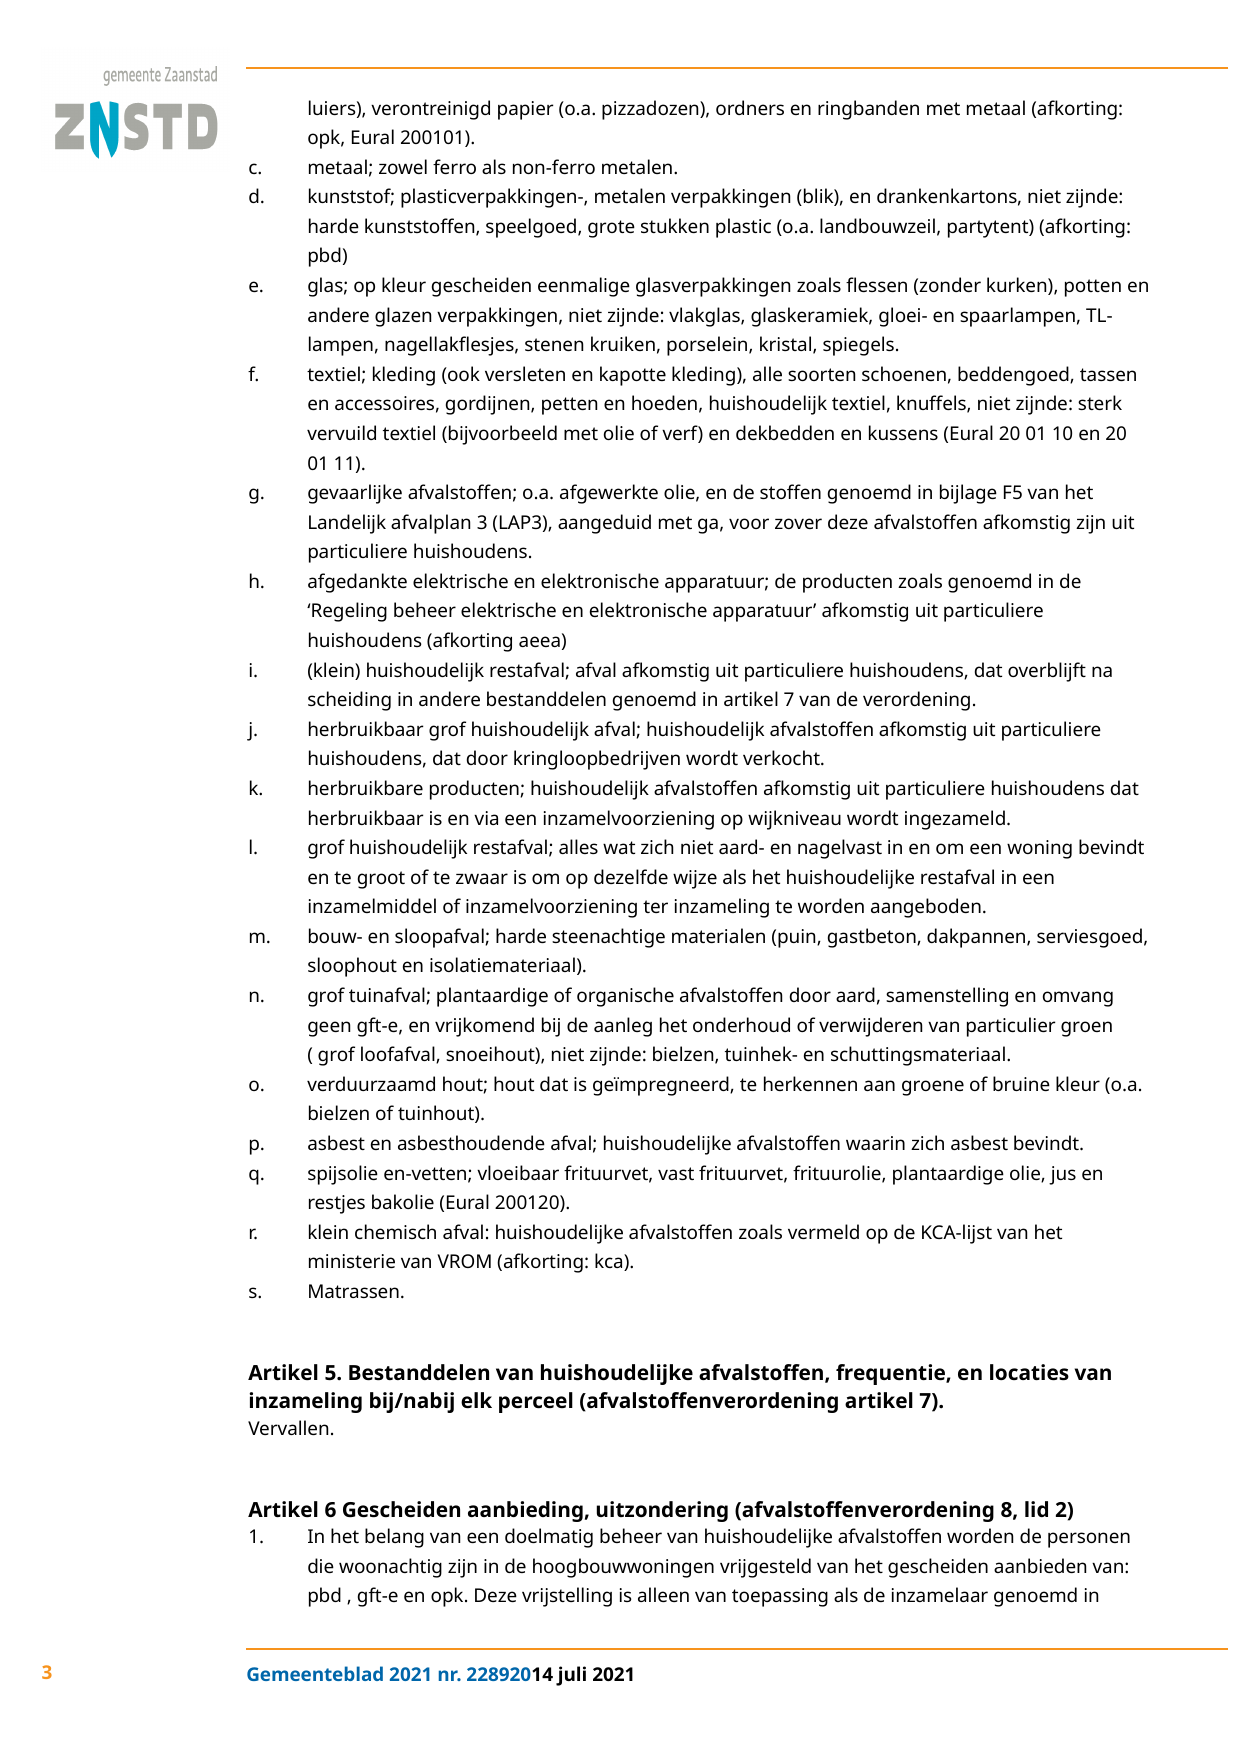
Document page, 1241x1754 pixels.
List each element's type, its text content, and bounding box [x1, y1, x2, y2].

list kunststof; plasticverpakkingen-, metalen verpakkingen (blik), en drankenkartons, niet zijnde: harde kunststoffen, speelgoed, grote stukken plastic (o.a. landbouwzeil, partytent) (afkorting: pbd) [248, 183, 1152, 268]
text Artikel 6 Gescheiden aanbieding, uitzondering (afvalstoffenverordening 8, lid 2) [248, 1495, 1152, 1523]
picture [41, 47, 231, 172]
list herbruikbaar grof huishoudelijk afval; huishoudelijk afvalstoffen afkomstig uit particuliere huishoudens, dat door kringloopbedrijven wordt verkocht. [248, 716, 1152, 771]
list luiers), verontreinigd papier (o.a. pizzadozen), ordners en ringbanden met metaal (afkorting: opk, Eural 200101). [248, 95, 1152, 150]
list (klein) huishoudelijk restafval; afval afkomstig uit particuliere huishoudens, dat overblijft na scheiding in andere bestanddelen genoemd in artikel 7 van de verordening. [248, 657, 1152, 712]
list verduurzaamd hout; hout dat is geïmpregneerd, te herkennen aan groene of bruine kleur (o.a. bielzen of tuinhout). [248, 1071, 1152, 1126]
list metaal; zowel ferro als non-ferro metalen. [248, 154, 1152, 180]
list grof huishoudelijk restafval; alles wat zich niet aard- en nagelvast in en om een woning bevindt en te groot of te zwaar is om op dezelfde wijze als het huishoudelijke restafval in een inzamelmiddel of inzamelvoorziening ter inzameling te worden aangeboden. [248, 834, 1152, 919]
list Matrassen. [248, 1278, 1152, 1304]
list textiel; kleding (ook versleten en kapotte kleding), alle soorten schoenen, beddengoed, tassen en accessoires, gordijnen, petten en hoeden, huishoudelijk textiel, knuffels, niet zijnde: sterk vervuild textiel (bijvoorbeeld met olie of verf) en dekbedden en kussens (Eural 20 01 10 en 20 01 11). [248, 361, 1152, 476]
list afgedankte elektrische en elektronische apparatuur; de producten zoals genoemd in de ‘Regeling beheer elektrische en elektronische apparatuur’ afkomstig uit particuliere huishoudens (afkorting aeea) [248, 568, 1152, 653]
list herbruikbare producten; huishoudelijk afvalstoffen afkomstig uit particuliere huishoudens dat herbruikbaar is en via een inzamelvoorziening op wijkniveau wordt ingezameld. [248, 775, 1152, 831]
list gevaarlijke afvalstoffen; o.a. afgewerkte olie, en de stoffen genoemd in bijlage F5 van het Landelijk afvalplan 3 (LAP3), aangeduid met ga, voor zover deze afvalstoffen afkomstig zijn uit particuliere huishoudens. [248, 479, 1152, 564]
list bouw- en sloopafval; harde steenachtige materialen (puin, gastbeton, dakpannen, serviesgoed, sloophout en isolatiemateriaal). [248, 923, 1152, 978]
list In het belang van een doelmatig beheer van huishoudelijke afvalstoffen worden de personen die woonachtig zijn in de hoogbouwwoningen vrijgesteld van het gescheiden aanbieden van: pbd , gft-e en opk. Deze vrijstelling is alleen van toepassing als de inzamelaar genoemd in [248, 1523, 1152, 1608]
list spijsolie en-vetten; vloeibaar frituurvet, vast frituurvet, frituurolie, plantaardige olie, jus en restjes bakolie (Eural 200120). [248, 1160, 1152, 1215]
text Vervallen. [248, 1415, 1152, 1441]
list grof tuinafval; plantaardige of organische afvalstoffen door aard, samenstelling en omvang geen gft-e, en vrijkomend bij de aanleg het onderhoud of verwijderen van particulier groen ( grof loofafval, snoeihout), niet zijnde: bielzen, tuinhek- en schuttingsmateriaal. [248, 982, 1152, 1067]
list asbest en asbesthoudende afval; huishoudelijke afvalstoffen waarin zich asbest bevindt. [248, 1130, 1152, 1156]
text Artikel 5. Bestanddelen van huishoudelijke afvalstoffen, frequentie, en locaties van inzameling bij/nabij elk perceel (afvalstoffenverordening artikel 7). [248, 1358, 1152, 1415]
list klein chemisch afval: huishoudelijke afvalstoffen zoals vermeld op de KCA-lijst van het ministerie van VROM (afkorting: kca). [248, 1219, 1152, 1274]
list glas; op kleur gescheiden eenmalige glasverpakkingen zoals flessen (zonder kurken), potten en andere glazen verpakkingen, niet zijnde: vlakglas, glaskeramiek, gloei- en spaarlampen, TL-lampen, nagellakflesjes, stenen kruiken, porselein, kristal, spiegels. [248, 272, 1152, 357]
